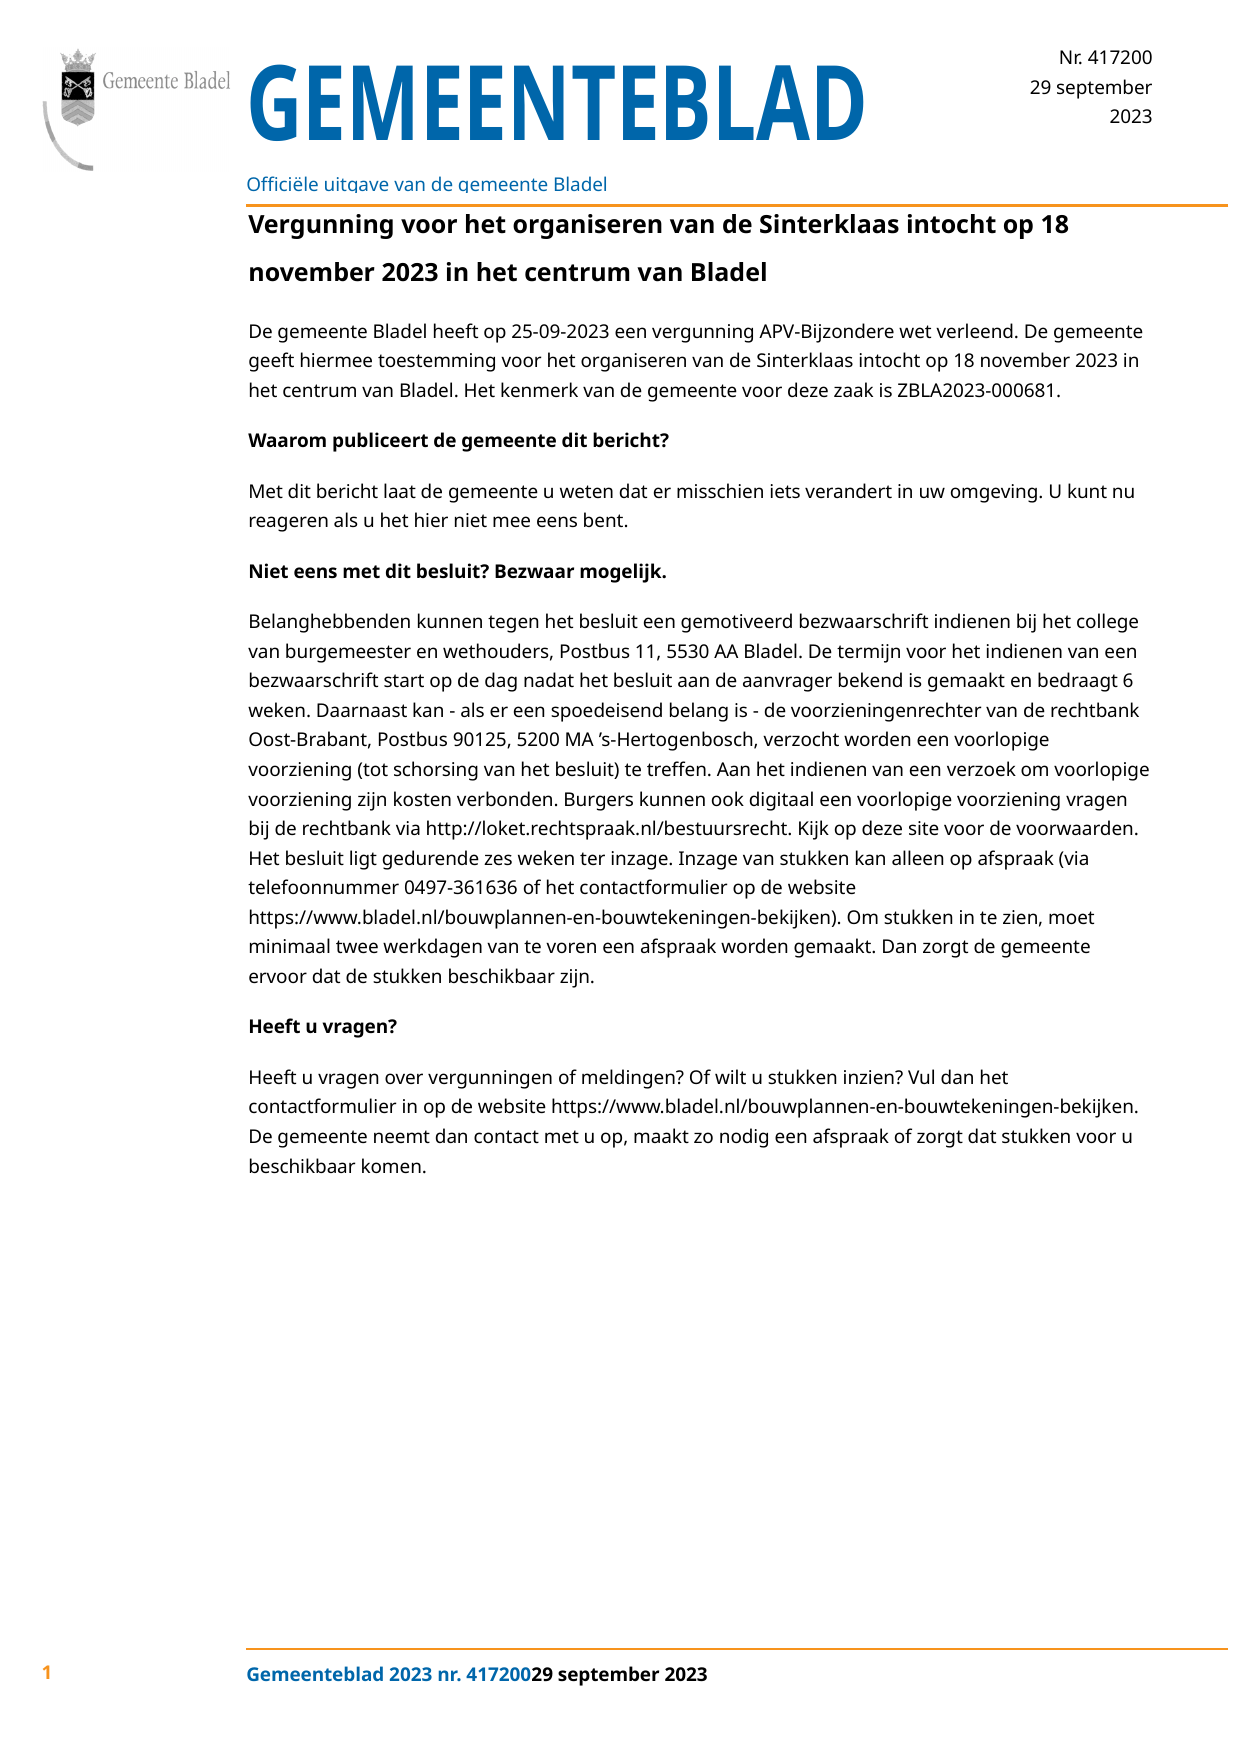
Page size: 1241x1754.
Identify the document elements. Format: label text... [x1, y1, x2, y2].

text Niet eens met dit besluit? Bezwaar mogelijk. [248, 558, 1152, 584]
text Belanghebbenden kunnen tegen het besluit een gemotiveerd bezwaarschrift indienen bij het college van burgemeester en wethouders, Postbus 11, 5530 AA Bladel. De termijn voor het indienen van een bezwaarschrift start op de dag nadat het besluit aan de aanvrager bekend is gemaakt en bedraagt 6 weken. Daarnaast kan - als er een spoedeisend belang is - de voorzieningenrechter van de rechtbank Oost-Brabant, Postbus 90125, 5200 MA ’s-Hertogenbosch, verzocht worden een voorlopige voorziening (tot schorsing van het besluit) te treffen. Aan het indienen van een verzoek om voorlopige voorziening zijn kosten verbonden. Burgers kunnen ook digitaal een voorlopige voorziening vragen bij de rechtbank via http://loket.rechtspraak.nl/bestuursrecht. Kijk op deze site voor de voorwaarden. Het besluit ligt gedurende zes weken ter inzage. Inzage van stukken kan alleen op afspraak (via telefoonnummer 0497-361636 of het contactformulier op de website https://www.bladel.nl/bouwplannen-en-bouwtekeningen-bekijken). Om stukken in te zien, moet minimaal twee werkdagen van te voren een afspraak worden gemaakt. Dan zorgt de gemeente ervoor dat de stukken beschikbaar zijn. [248, 608, 1152, 989]
text Waarom publiceert de gemeente dit bericht? [248, 427, 1152, 453]
text Met dit bericht laat de gemeente u weten dat er misschien iets verandert in uw omgeving. U kunt nu reageren als u het hier niet mee eens bent. [248, 478, 1152, 533]
text Heeft u vragen over vergunningen of meldingen? Of wilt u stukken inzien? Vul dan het contactformulier in op de website https://www.bladel.nl/bouwplannen-en-bouwtekeningen-bekijken. De gemeente neemt dan contact met u op, maakt zo nodig een afspraak of zorgt dat stukken voor u beschikbaar komen. [248, 1064, 1152, 1179]
text Vergunning voor het organiseren van de Sinterklaas intocht op 18 november 2023 in het centrum van Bladel [248, 207, 1152, 288]
text Heeft u vragen? [248, 1014, 1152, 1039]
text De gemeente Bladel heeft op 25-09-2023 een vergunning APV-Bijzondere wet verleend. De gemeente geeft hiermee toestemming voor het organiseren van de Sinterklaas intocht op 18 november 2023 in het centrum van Bladel. Het kenmerk van de gemeente voor deze zaak is ZBLA2023-000681. [248, 318, 1152, 403]
picture [41, 47, 231, 172]
